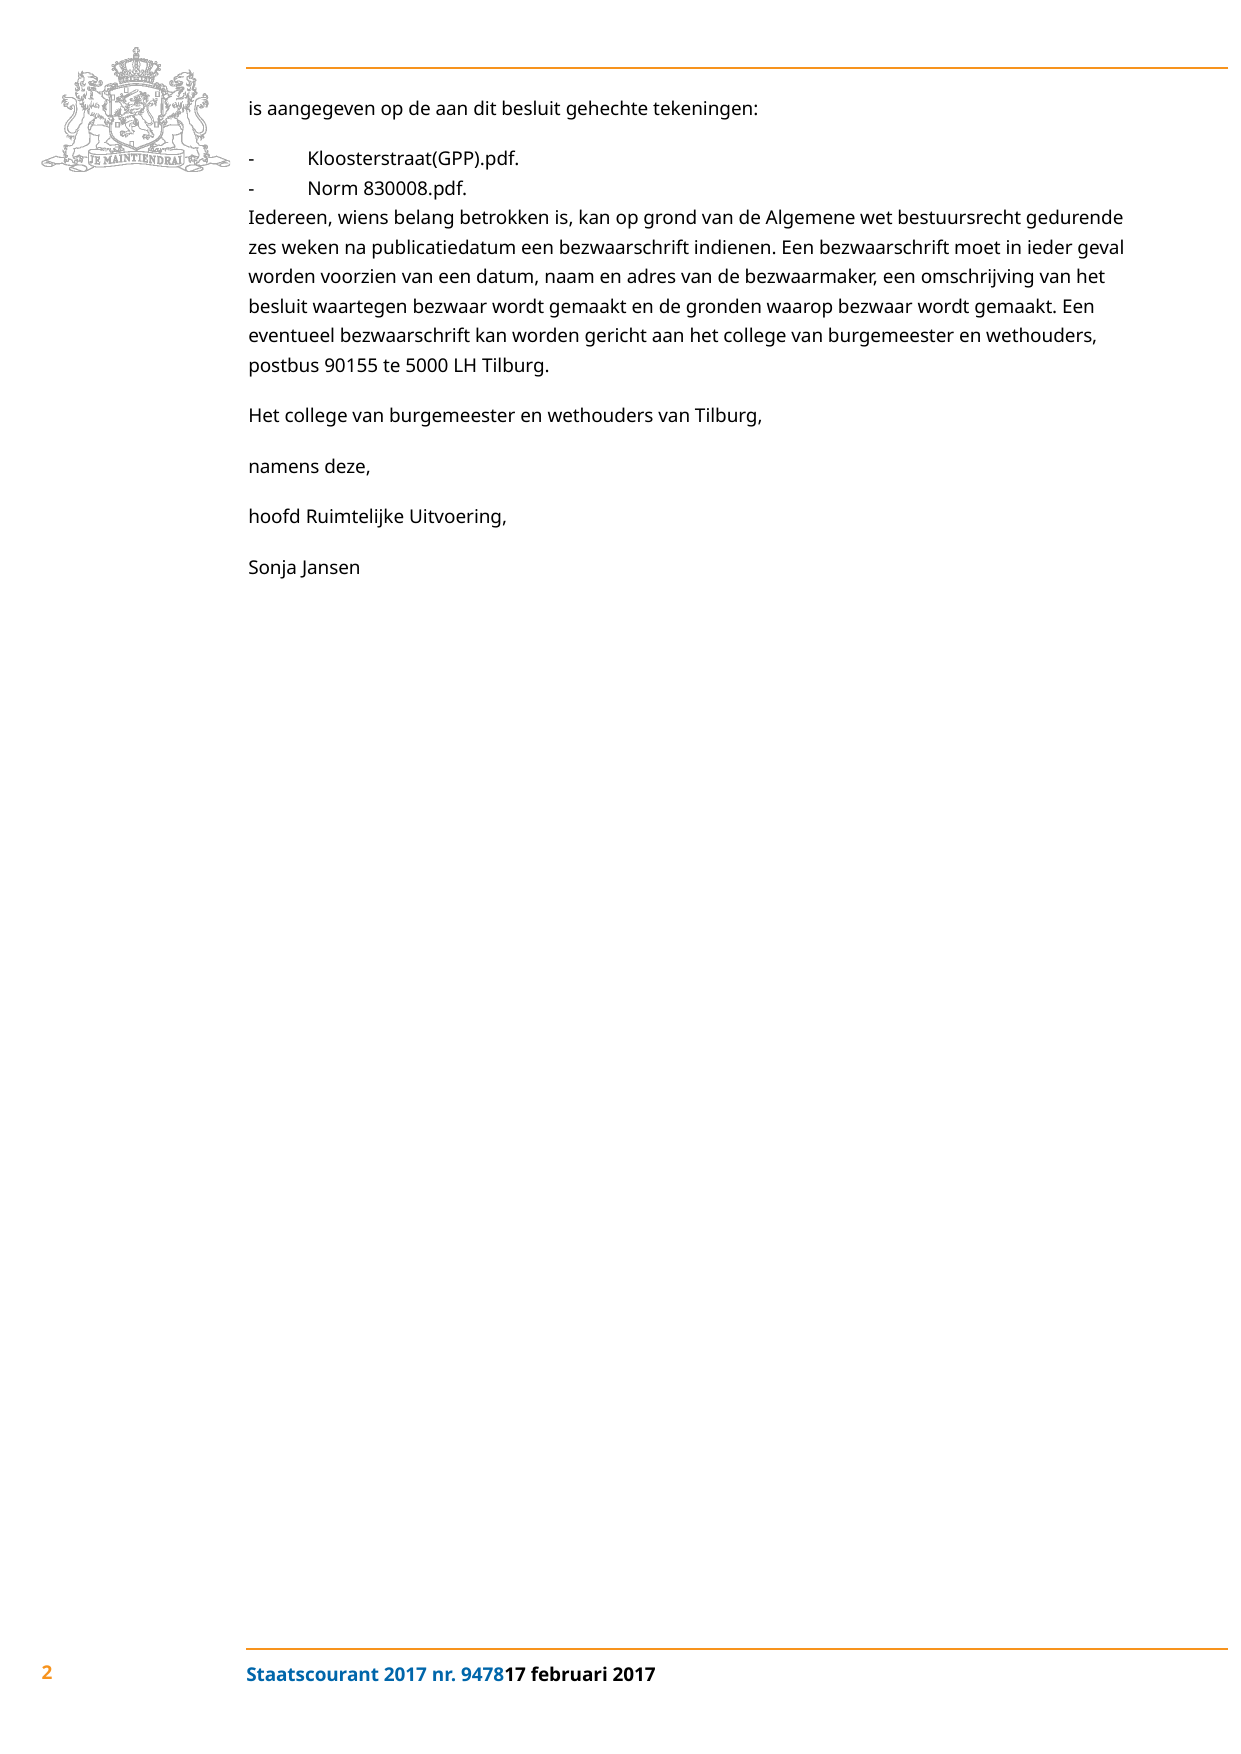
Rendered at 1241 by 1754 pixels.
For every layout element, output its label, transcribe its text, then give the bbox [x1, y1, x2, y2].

text Iedereen, wiens belang betrokken is, kan op grond van de Algemene wet bestuursrecht gedurende zes weken na publicatiedatum een bezwaarschrift indienen. Een bezwaarschrift moet in ieder geval worden voorzien van een datum, naam en adres van de bezwaarmaker, een omschrijving van het besluit waartegen bezwaar wordt gemaakt en de gronden waarop bezwaar wordt gemaakt. Een eventueel bezwaarschrift kan worden gericht aan het college van burgemeester en wethouders, postbus 90155 te 5000 LH Tilburg. [248, 204, 1152, 378]
text namens deze, [248, 453, 1152, 479]
list Kloosterstraat(GPP).pdf. [248, 145, 1152, 171]
text Het college van burgemeester en wethouders van Tilburg, [248, 403, 1152, 428]
text is aangegeven op de aan dit besluit gehechte tekeningen: [248, 95, 1152, 121]
list Norm 830008.pdf. [248, 175, 1152, 201]
text Sonja Jansen [248, 554, 1152, 580]
text hoofd Ruimtelijke Uitvoering, [248, 503, 1152, 529]
picture [41, 47, 231, 172]
